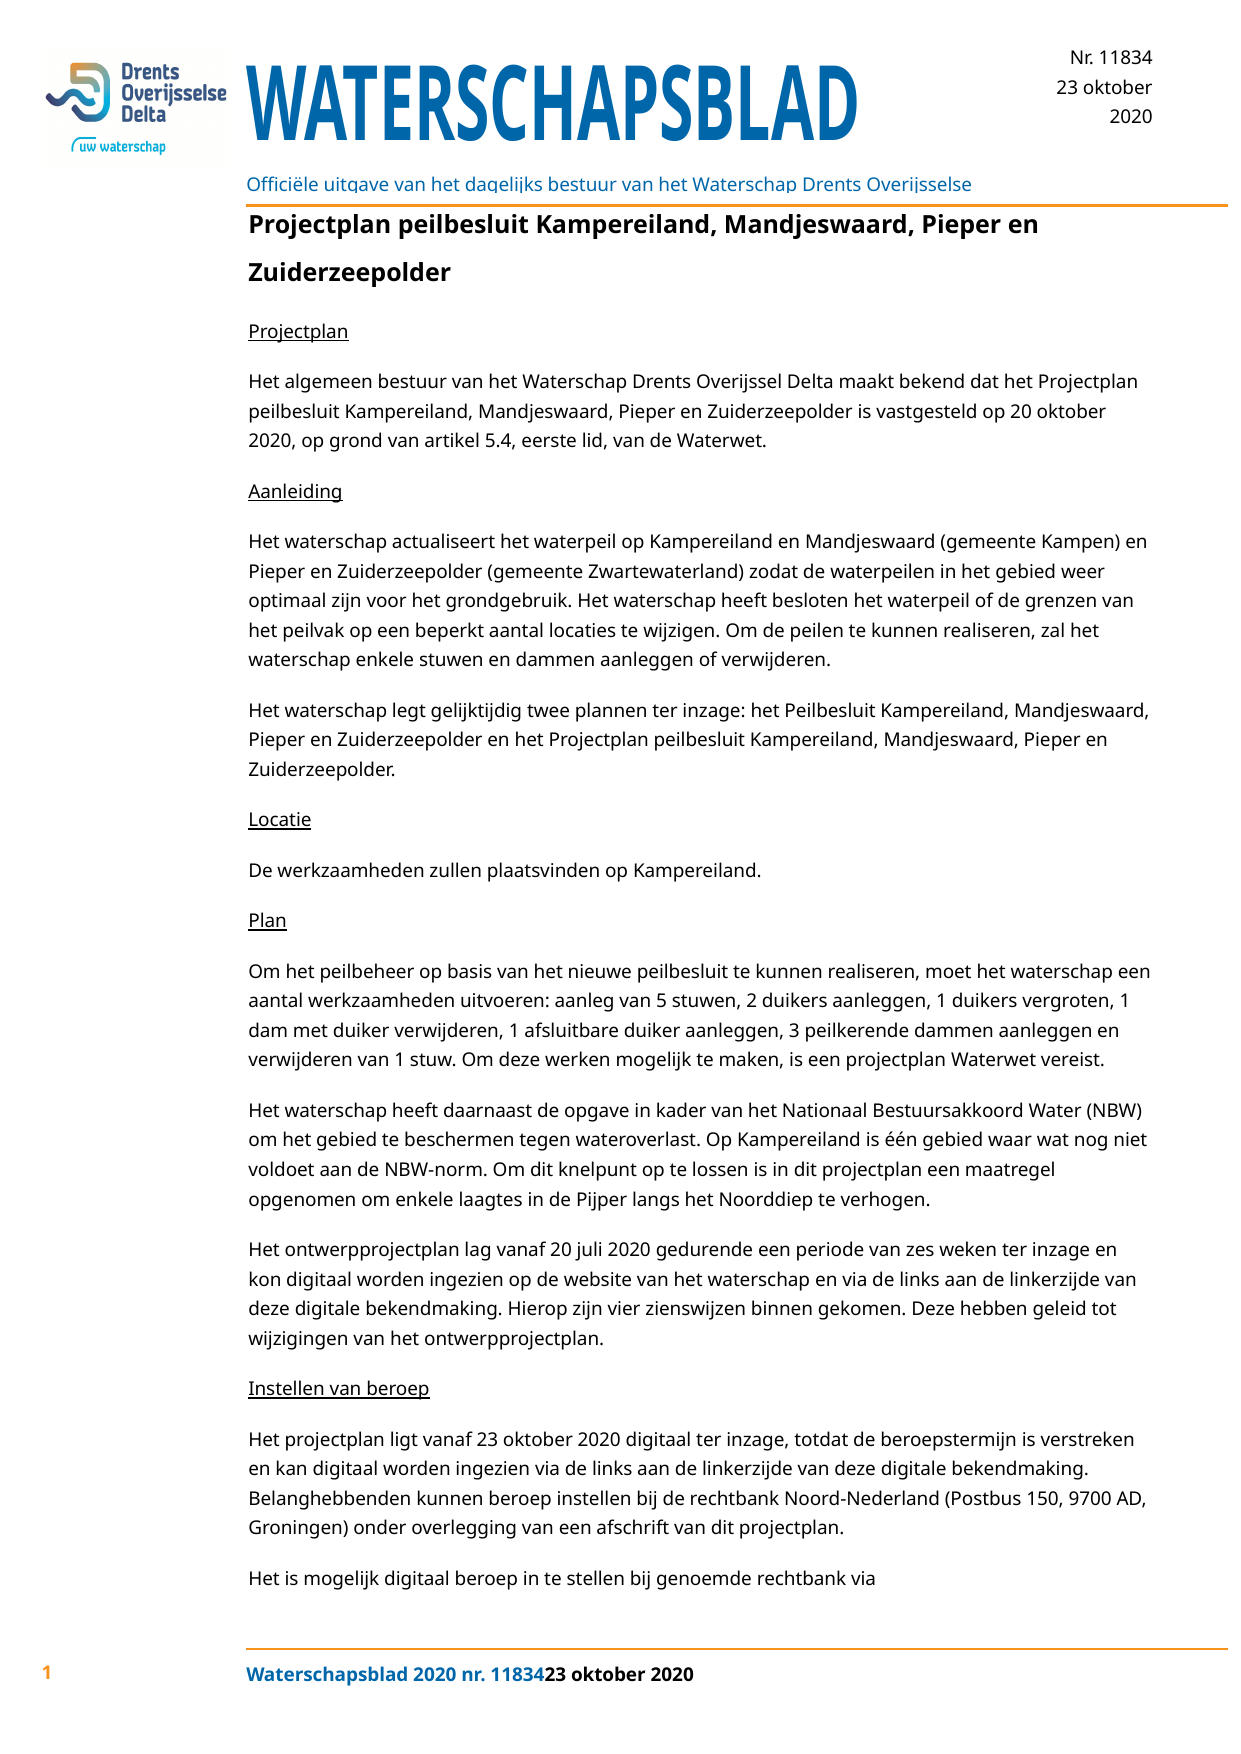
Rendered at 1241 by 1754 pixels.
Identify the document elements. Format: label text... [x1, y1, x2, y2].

text Instellen van beroep [248, 1375, 1152, 1401]
text Plan [248, 907, 1152, 933]
picture [41, 47, 231, 172]
text Het waterschap heeft daarnaast de opgave in kader van het Nationaal Bestuursakkoord Water (NBW) om het gebied te beschermen tegen wateroverlast. Op Kampereiland is één gebied waar wat nog niet voldoet aan de NBW-norm. Om dit knelpunt op te lossen is in dit projectplan een maatregel opgenomen om enkele laagtes in de Pijper langs het Noorddiep te verhogen. [248, 1097, 1152, 1212]
text Locatie [248, 807, 1152, 832]
text Het projectplan ligt vanaf 23 oktober 2020 digitaal ter inzage, totdat de beroepstermijn is verstreken en kan digitaal worden ingezien via de links aan de linkerzijde van deze digitale bekendmaking. Belanghebbenden kunnen beroep instellen bij de rechtbank Noord-Nederland (Postbus 150, 9700 AD, Groningen) onder overlegging van een afschrift van dit projectplan. [248, 1426, 1152, 1540]
text Het algemeen bestuur van het Waterschap Drents Overijssel Delta maakt bekend dat het Projectplan peilbesluit Kampereiland, Mandjeswaard, Pieper en Zuiderzeepolder is vastgesteld op 20 oktober 2020, op grond van artikel 5.4, eerste lid, van de Waterwet. [248, 368, 1152, 453]
text Het ontwerpprojectplan lag vanaf 20 juli 2020 gedurende een periode van zes weken ter inzage en kon digitaal worden ingezien op de website van het waterschap en via de links aan de linkerzijde van deze digitale bekendmaking. Hierop zijn vier zienswijzen binnen gekomen. Deze hebben geleid tot wijzigingen van het ontwerpprojectplan. [248, 1236, 1152, 1351]
text Het waterschap actualiseert het waterpeil op Kampereiland en Mandjeswaard (gemeente Kampen) en Pieper en Zuiderzeepolder (gemeente Zwartewaterland) zodat de waterpeilen in het gebied weer optimaal zijn voor het grondgebruik. Het waterschap heeft besloten het waterpeil of de grenzen van het peilvak op een beperkt aantal locaties te wijzigen. Om de peilen te kunnen realiseren, zal het waterschap enkele stuwen en dammen aanleggen of verwijderen. [248, 528, 1152, 672]
text Projectplan peilbesluit Kampereiland, Mandjeswaard, Pieper en Zuiderzeepolder [248, 207, 1152, 288]
text De werkzaamheden zullen plaatsvinden op Kampereiland. [248, 857, 1152, 883]
text Projectplan [248, 318, 1152, 344]
text Aanleiding [248, 478, 1152, 504]
text Het waterschap legt gelijktijdig twee plannen ter inzage: het Peilbesluit Kampereiland, Mandjeswaard, Pieper en Zuiderzeepolder en het Projectplan peilbesluit Kampereiland, Mandjeswaard, Pieper en Zuiderzeepolder. [248, 697, 1152, 782]
text Het is mogelijk digitaal beroep in te stellen bij genoemde rechtbank via [248, 1565, 1152, 1591]
text Om het peilbeheer op basis van het nieuwe peilbesluit te kunnen realiseren, moet het waterschap een aantal werkzaamheden uitvoeren: aanleg van 5 stuwen, 2 duikers aanleggen, 1 duikers vergroten, 1 dam met duiker verwijderen, 1 afsluitbare duiker aanleggen, 3 peilkerende dammen aanleggen en verwijderen van 1 stuw. Om deze werken mogelijk te maken, is een projectplan Waterwet vereist. [248, 958, 1152, 1072]
